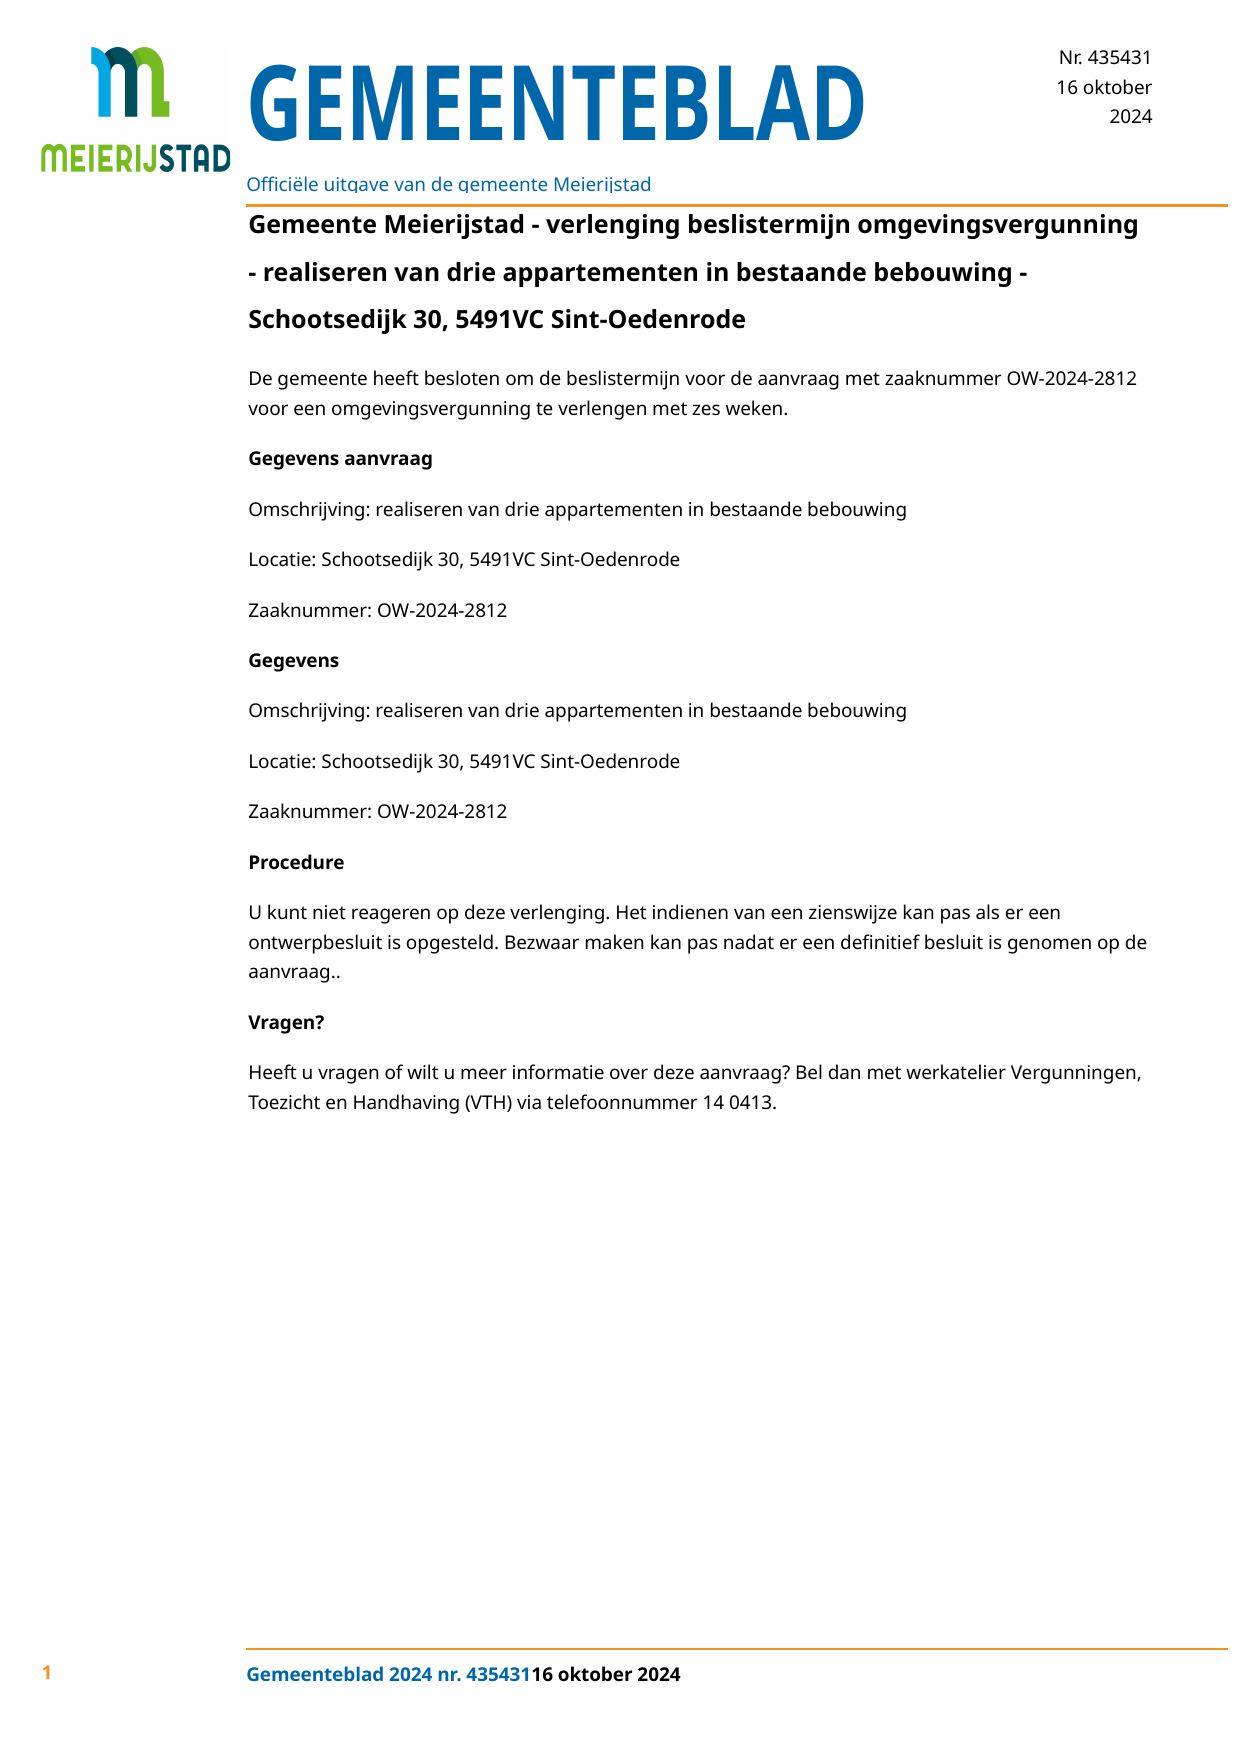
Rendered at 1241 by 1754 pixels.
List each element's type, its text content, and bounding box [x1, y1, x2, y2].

text Locatie: Schootsedijk 30, 5491VC Sint-Oedenrode [248, 546, 1152, 572]
text Locatie: Schootsedijk 30, 5491VC Sint-Oedenrode [248, 748, 1152, 774]
text De gemeente heeft besloten om de beslistermijn voor de aanvraag met zaaknummer OW-2024-2812 voor een omgevingsvergunning te verlengen met zes weken. [248, 366, 1152, 421]
text Gegevens [248, 647, 1152, 673]
text U kunt niet reageren op deze verlenging. Het indienen van een zienswijze kan pas als er een ontwerpbesluit is opgesteld. Bezwaar maken kan pas nadat er een definitief besluit is genomen op de aanvraag.. [248, 899, 1152, 984]
text Zaaknummer: OW-2024-2812 [248, 597, 1152, 622]
text Omschrijving: realiseren van drie appartementen in bestaande bebouwing [248, 698, 1152, 723]
text Omschrijving: realiseren van drie appartementen in bestaande bebouwing [248, 496, 1152, 522]
picture [41, 47, 231, 172]
text Gegevens aanvraag [248, 446, 1152, 471]
text Vragen? [248, 1009, 1152, 1034]
text Zaaknummer: OW-2024-2812 [248, 798, 1152, 824]
text Procedure [248, 849, 1152, 874]
text Heeft u vragen of wilt u meer informatie over deze aanvraag? Bel dan met werkatelier Vergunningen, Toezicht en Handhaving (VTH) via telefoonnummer 14 0413. [248, 1059, 1152, 1114]
text Gemeente Meierijstad - verlenging beslistermijn omgevingsvergunning - realiseren van drie appartementen in bestaande bebouwing - Schootsedijk 30, 5491VC Sint-Oedenrode [248, 207, 1152, 336]
